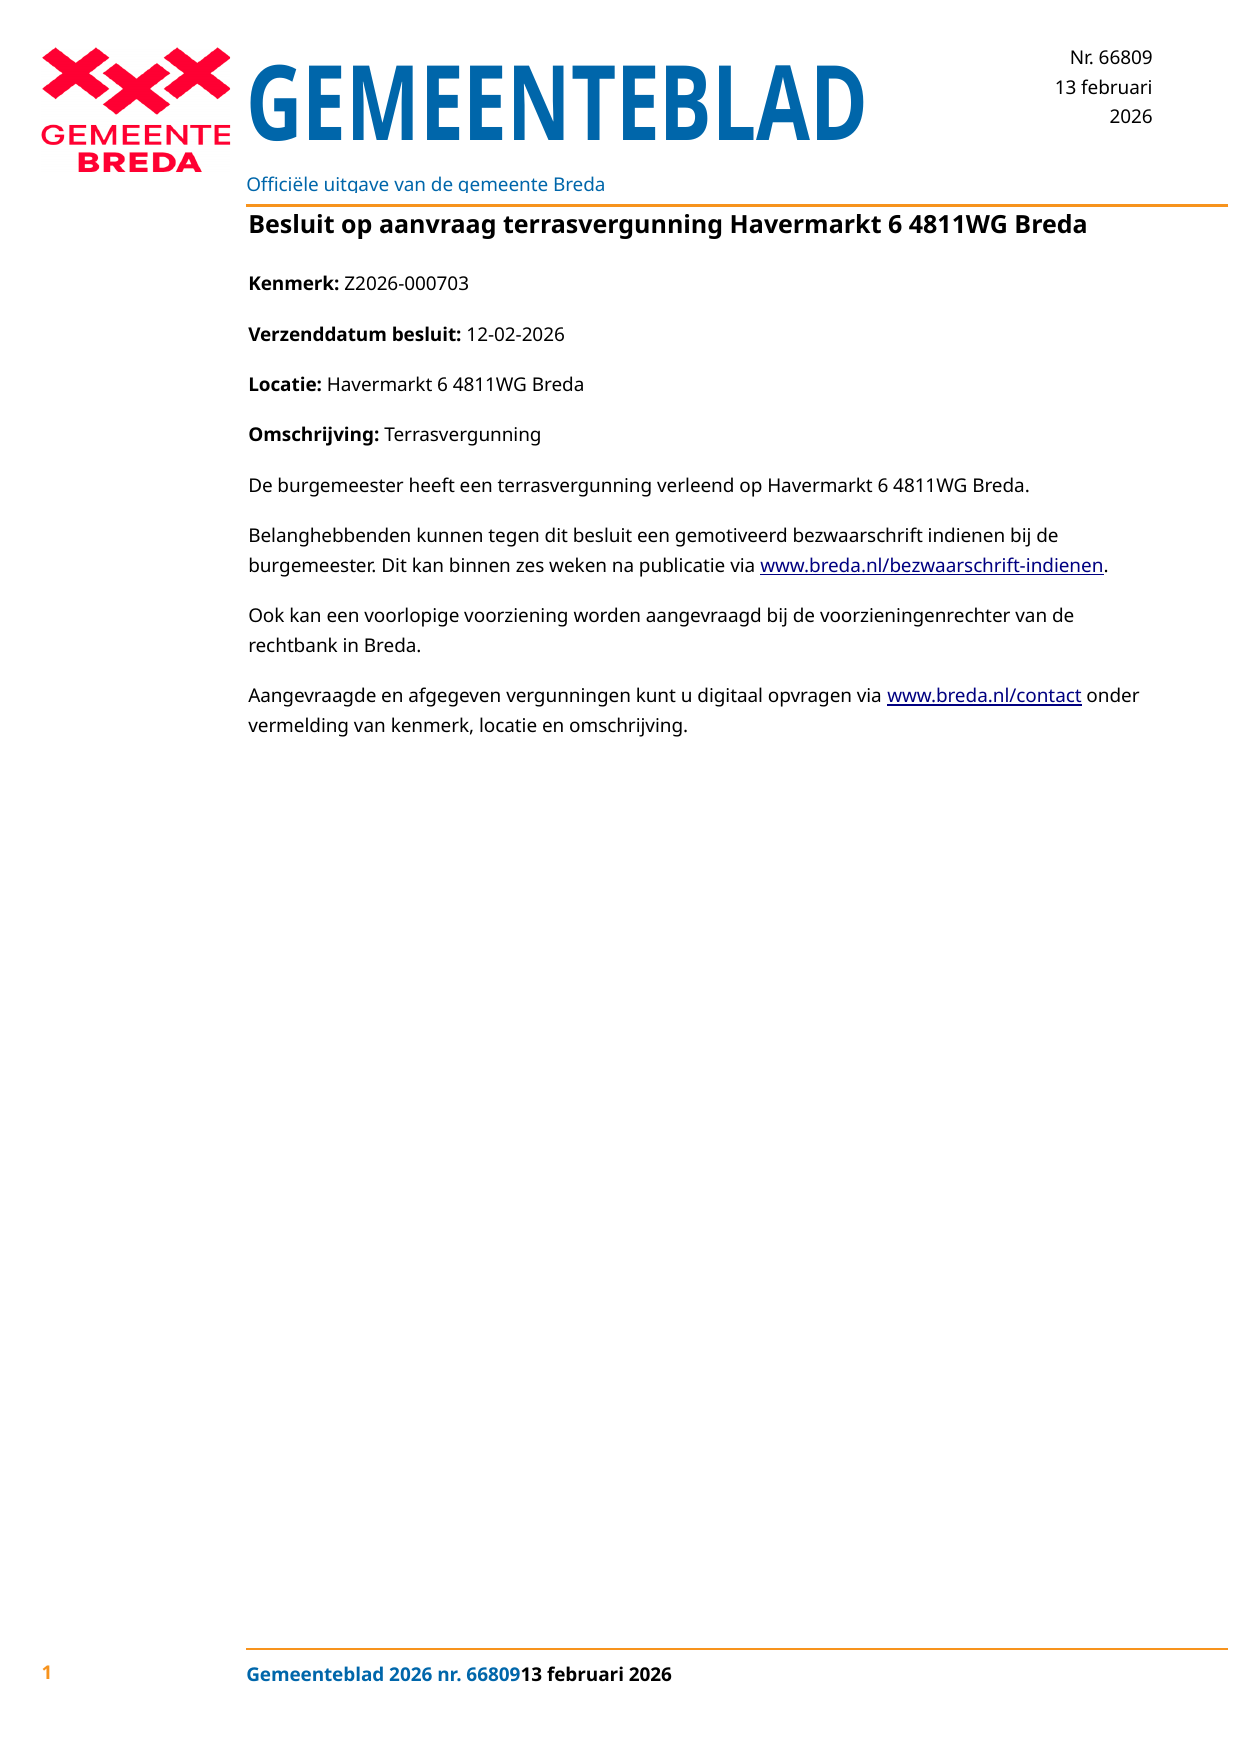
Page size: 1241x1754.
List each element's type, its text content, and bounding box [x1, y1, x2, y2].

text Omschrijving: Terrasvergunning [248, 422, 1152, 447]
text Ook kan een voorlopige voorziening worden aangevraagd bij de voorzieningenrechter van de rechtbank in Breda. [248, 602, 1152, 658]
text De burgemeester heeft een terrasvergunning verleend op Havermarkt 6 4811WG Breda. [248, 472, 1152, 498]
text Locatie: Havermarkt 6 4811WG Breda [248, 371, 1152, 397]
text Belanghebbenden kunnen tegen dit besluit een gemotiveerd bezwaarschrift indienen bij de burgemeester. Dit kan binnen zes weken na publicatie via www.breda.nl/bezwaarschrift-indienen. [248, 522, 1152, 578]
text Kenmerk: Z2026-000703 [248, 270, 1152, 296]
text Besluit op aanvraag terrasvergunning Havermarkt 6 4811WG Breda [248, 207, 1152, 241]
text Verzenddatum besluit: 12-02-2026 [248, 321, 1152, 346]
text Aangevraagde en afgegeven vergunningen kunt u digitaal opvragen via www.breda.nl/contact onder vermelding van kenmerk, locatie en omschrijving. [248, 682, 1152, 738]
picture [41, 47, 231, 172]
